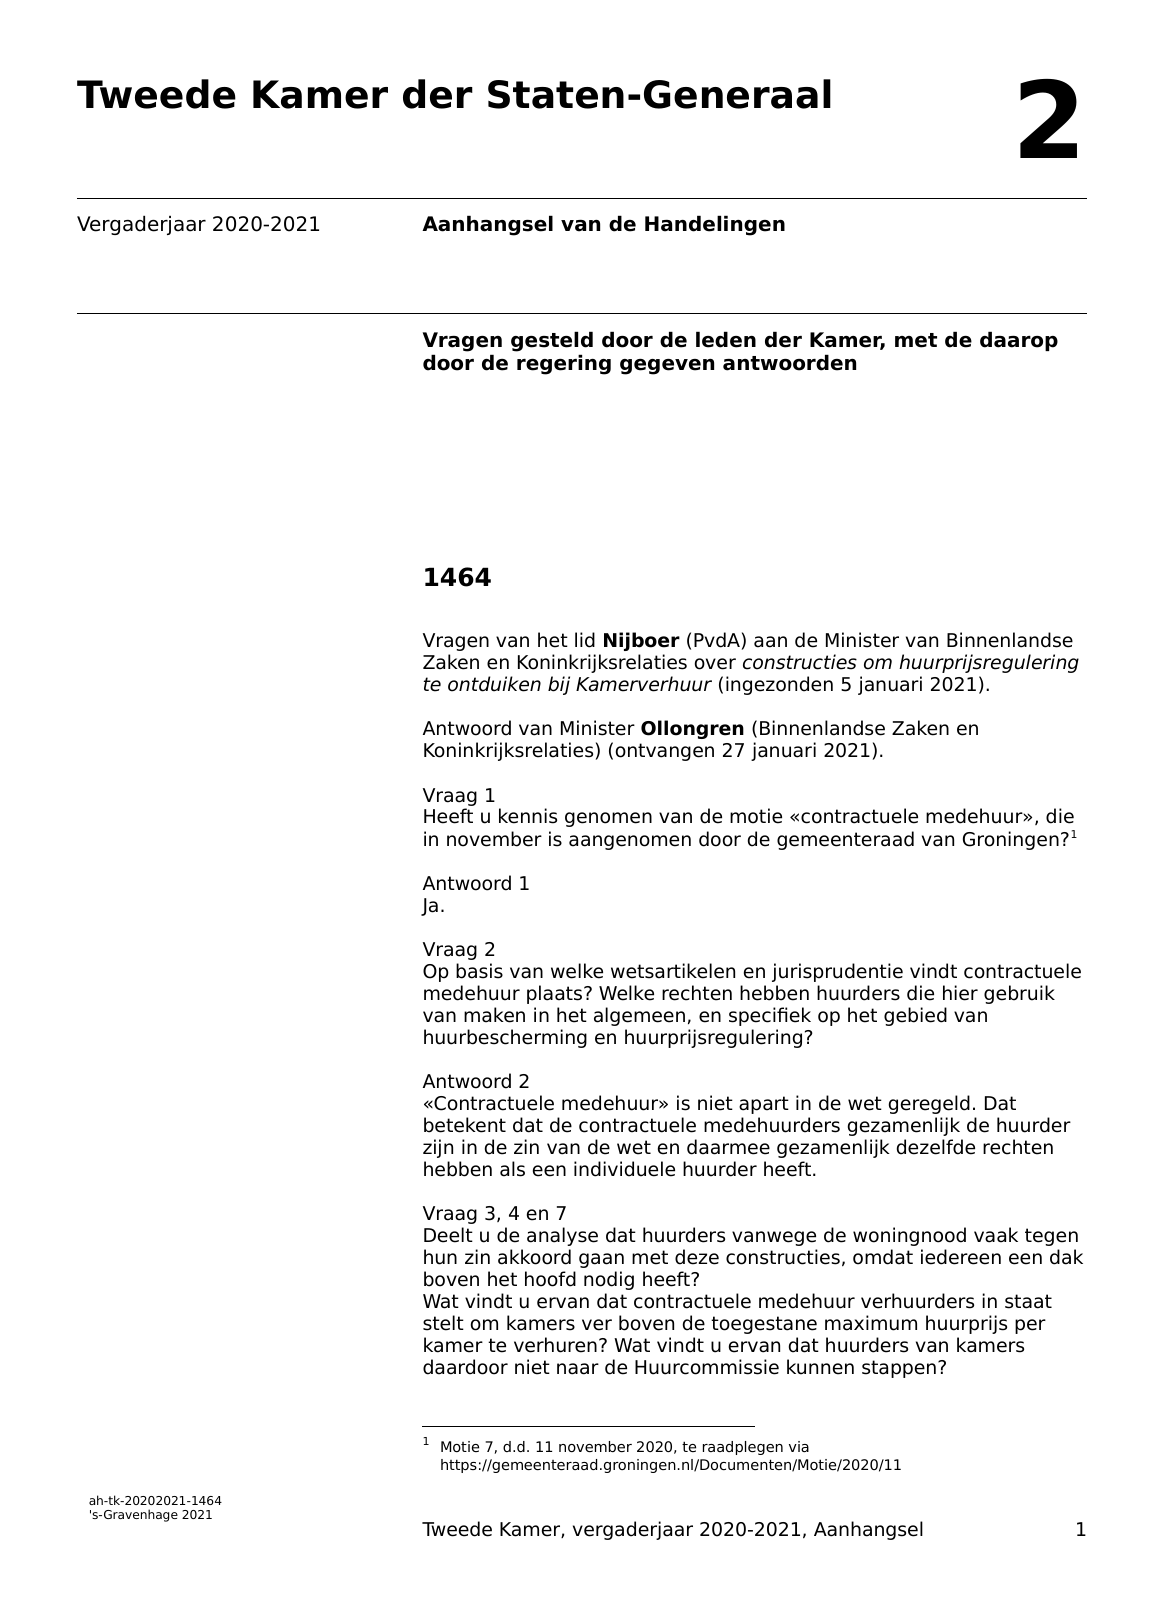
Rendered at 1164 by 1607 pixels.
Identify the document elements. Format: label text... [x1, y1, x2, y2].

text Deelt u de analyse dat huurders vanwege de woningnood vaak tegen hun zin akkoord gaan met deze constructies, omdat iedereen een dak boven het hoofd nodig heeft? [422, 1225, 1087, 1291]
text Heeft u kennis genomen van de motie «contractuele medehuur», die in november is aangenomen door de gemeenteraad van Groningen? [422, 806, 1087, 850]
text Vraag 2 [422, 939, 1087, 961]
text Antwoord van Minister Ollongren (Binnenlandse Zaken en Koninkrijksrelaties) (ontvangen 27 januari 2021). [422, 718, 1087, 762]
table_header 2 [886, 59, 1087, 198]
table_cell Vragen gesteld door de leden der Kamer, met de daarop door de regering gegeven antwoorden [422, 314, 1087, 375]
text 1464 [422, 563, 1087, 592]
text Motie 7, d.d. 11 november 2020, te raadplegen via https://gemeenteraad.groningen.nl/Documenten/Motie/2020/11 [422, 1435, 1087, 1474]
table_header Tweede Kamer der Staten-Generaal [77, 59, 886, 198]
text Ja. [422, 894, 1087, 917]
text Vraag 3, 4 en 7 [422, 1203, 1087, 1225]
text ah-tk-20202021-1464 [88, 1494, 323, 1508]
text Vragen van het lid Nijboer (PvdA) aan de Minister van Binnenlandse Zaken en Koninkrijksrelaties over constructies om huurprijsregulering te ontduiken bij Kamerverhuur (ingezonden 5 januari 2021). [422, 630, 1087, 696]
table_cell [77, 314, 422, 375]
table_cell Aanhangsel van de Handelingen [422, 199, 1087, 313]
text Vraag 1 [422, 784, 1087, 806]
table_cell Vergaderjaar 2020-2021 [77, 199, 422, 313]
text Antwoord 2 [422, 1071, 1087, 1093]
text Wat vindt u ervan dat contractuele medehuur verhuurders in staat stelt om kamers ver boven de toegestane maximum huurprijs per kamer te verhuren? Wat vindt u ervan dat huurders van kamers daardoor niet naar de Huurcommissie kunnen stappen? [422, 1291, 1087, 1379]
text «Contractuele medehuur» is niet apart in de wet geregeld. Dat betekent dat de contractuele medehuurders gezamenlijk de huurder zijn in de zin van de wet en daarmee gezamenlijk dezelfde rechten hebben als een individuele huurder heeft. [422, 1093, 1087, 1181]
text 's-Gravenhage 2021 [88, 1508, 323, 1522]
text Op basis van welke wetsartikelen en jurisprudentie vindt contractuele medehuur plaats? Welke rechten hebben huurders die hier gebruik van maken in het algemeen, en specifiek op het gebied van huurbescherming en huurprijsregulering? [422, 961, 1087, 1049]
text Antwoord 1 [422, 873, 1087, 894]
